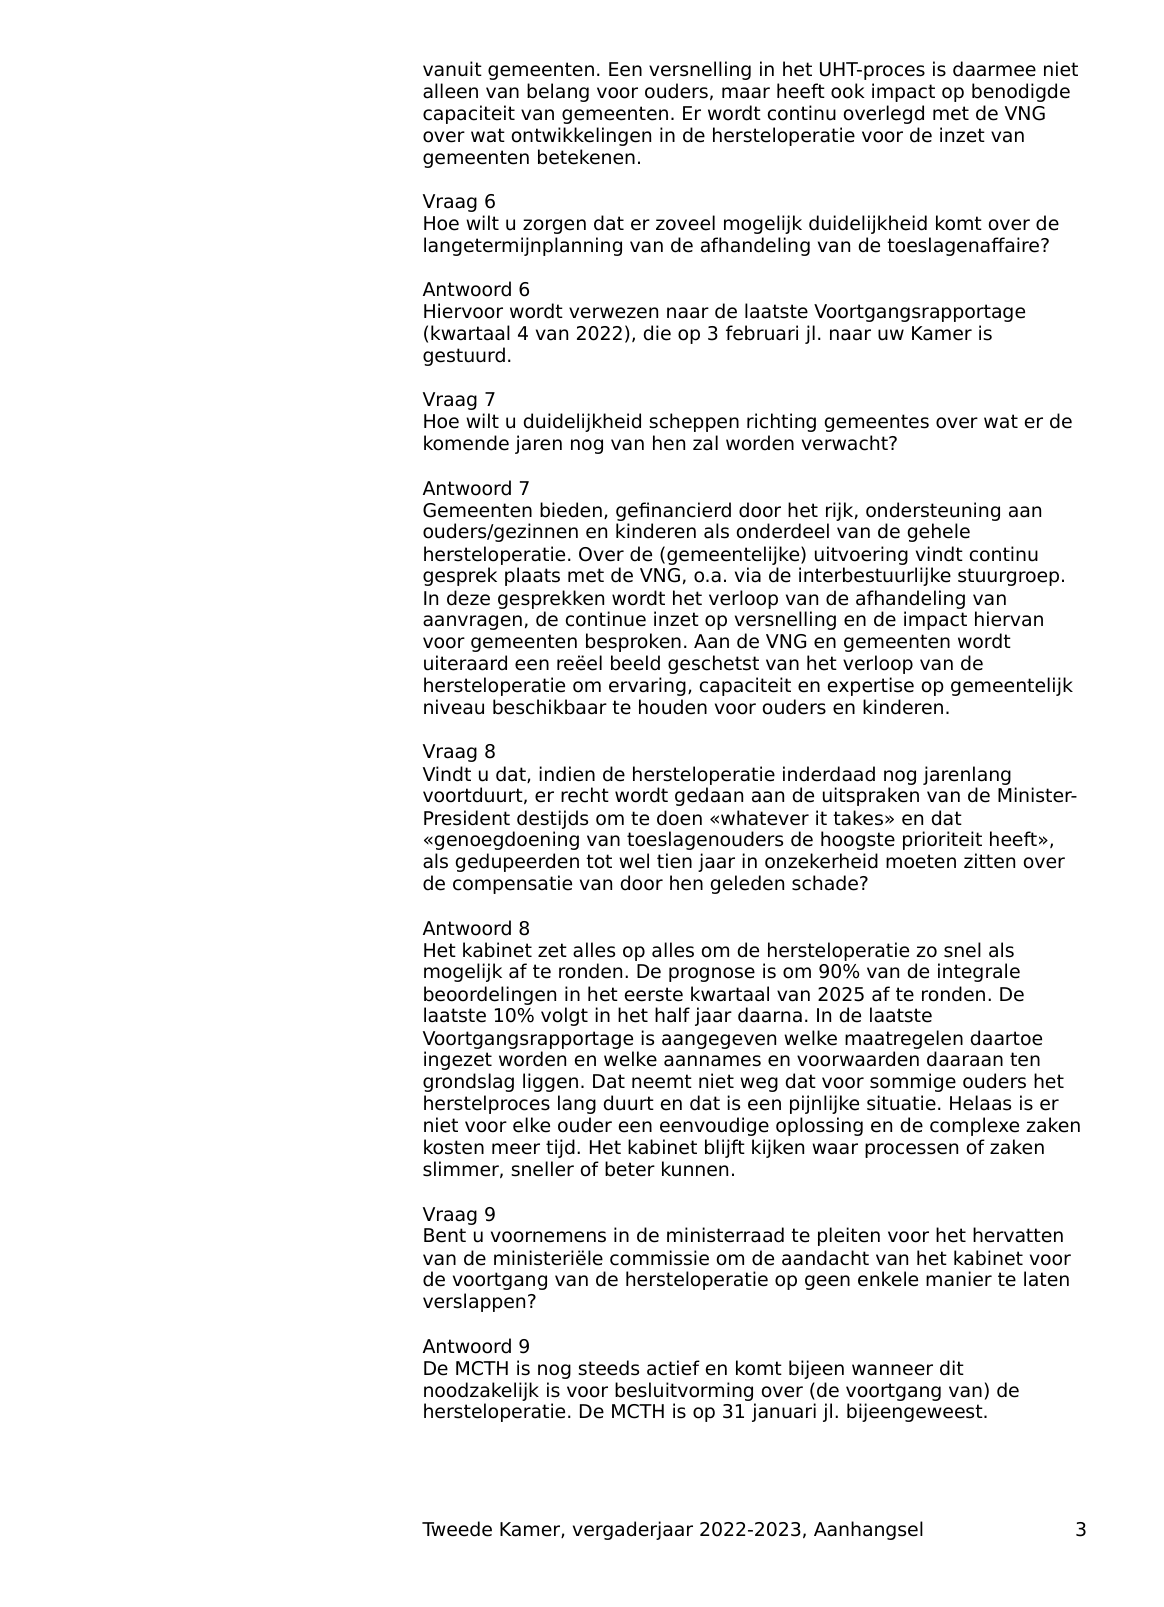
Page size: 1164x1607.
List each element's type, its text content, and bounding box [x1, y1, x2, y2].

text De MCTH is nog steeds actief en komt bijeen wanneer dit noodzakelijk is voor besluitvorming over (de voortgang van) de hersteloperatie. De MCTH is op 31 januari jl. bijeengeweest. [422, 1357, 1087, 1423]
text Vindt u dat, indien de hersteloperatie inderdaad nog jarenlang voortduurt, er recht wordt gedaan aan de uitspraken van de Minister-President destijds om te doen «whatever it takes» en dat «genoegdoening van toeslagenouders de hoogste prioriteit heeft», als gedupeerden tot wel tien jaar in onzekerheid moeten zitten over de compensatie van door hen geleden schade? [422, 763, 1087, 895]
text Gemeenten bieden, gefinancierd door het rijk, ondersteuning aan ouders/gezinnen en kinderen als onderdeel van de gehele hersteloperatie. Over de (gemeentelijke) uitvoering vindt continu gesprek plaats met de VNG, o.a. via de interbestuurlijke stuurgroep. In deze gesprekken wordt het verloop van de afhandeling van aanvragen, de continue inzet op versnelling en de impact hiervan voor gemeenten besproken. Aan de VNG en gemeenten wordt uiteraard een reëel beeld geschetst van het verloop van de hersteloperatie om ervaring, capaciteit en expertise op gemeentelijk niveau beschikbaar te houden voor ouders en kinderen. [422, 499, 1087, 719]
text Vraag 8 [422, 741, 1087, 763]
text Hoe wilt u zorgen dat er zoveel mogelijk duidelijkheid komt over de langetermijnplanning van de afhandeling van de toeslagenaffaire? [422, 213, 1087, 257]
text vanuit gemeenten. Een versnelling in het UHT-proces is daarmee niet alleen van belang voor ouders, maar heeft ook impact op benodigde capaciteit van gemeenten. Er wordt continu overlegd met de VNG over wat ontwikkelingen in de hersteloperatie voor de inzet van gemeenten betekenen. [422, 59, 1087, 169]
text Antwoord 9 [422, 1336, 1087, 1357]
text Vraag 6 [422, 191, 1087, 213]
text Antwoord 8 [422, 917, 1087, 939]
text Vraag 7 [422, 389, 1087, 411]
text Het kabinet zet alles op alles om de hersteloperatie zo snel als mogelijk af te ronden. De prognose is om 90% van de integrale beoordelingen in het eerste kwartaal van 2025 af te ronden. De laatste 10% volgt in het half jaar daarna. In de laatste Voortgangsrapportage is aangegeven welke maatregelen daartoe ingezet worden en welke aannames en voorwaarden daaraan ten grondslag liggen. Dat neemt niet weg dat voor sommige ouders het herstelproces lang duurt en dat is een pijnlijke situatie. Helaas is er niet voor elke ouder een eenvoudige oplossing en de complexe zaken kosten meer tijd. Het kabinet blijft kijken waar processen of zaken slimmer, sneller of beter kunnen. [422, 939, 1087, 1181]
text Antwoord 6 [422, 279, 1087, 301]
text Antwoord 7 [422, 477, 1087, 499]
text Vraag 9 [422, 1203, 1087, 1225]
text Hiervoor wordt verwezen naar de laatste Voortgangsrapportage (kwartaal 4 van 2022), die op 3 februari jl. naar uw Kamer is gestuurd. [422, 301, 1087, 367]
text Hoe wilt u duidelijkheid scheppen richting gemeentes over wat er de komende jaren nog van hen zal worden verwacht? [422, 411, 1087, 455]
text Bent u voornemens in de ministerraad te pleiten voor het hervatten van de ministeriële commissie om de aandacht van het kabinet voor de voortgang van de hersteloperatie op geen enkele manier te laten verslappen? [422, 1225, 1087, 1313]
